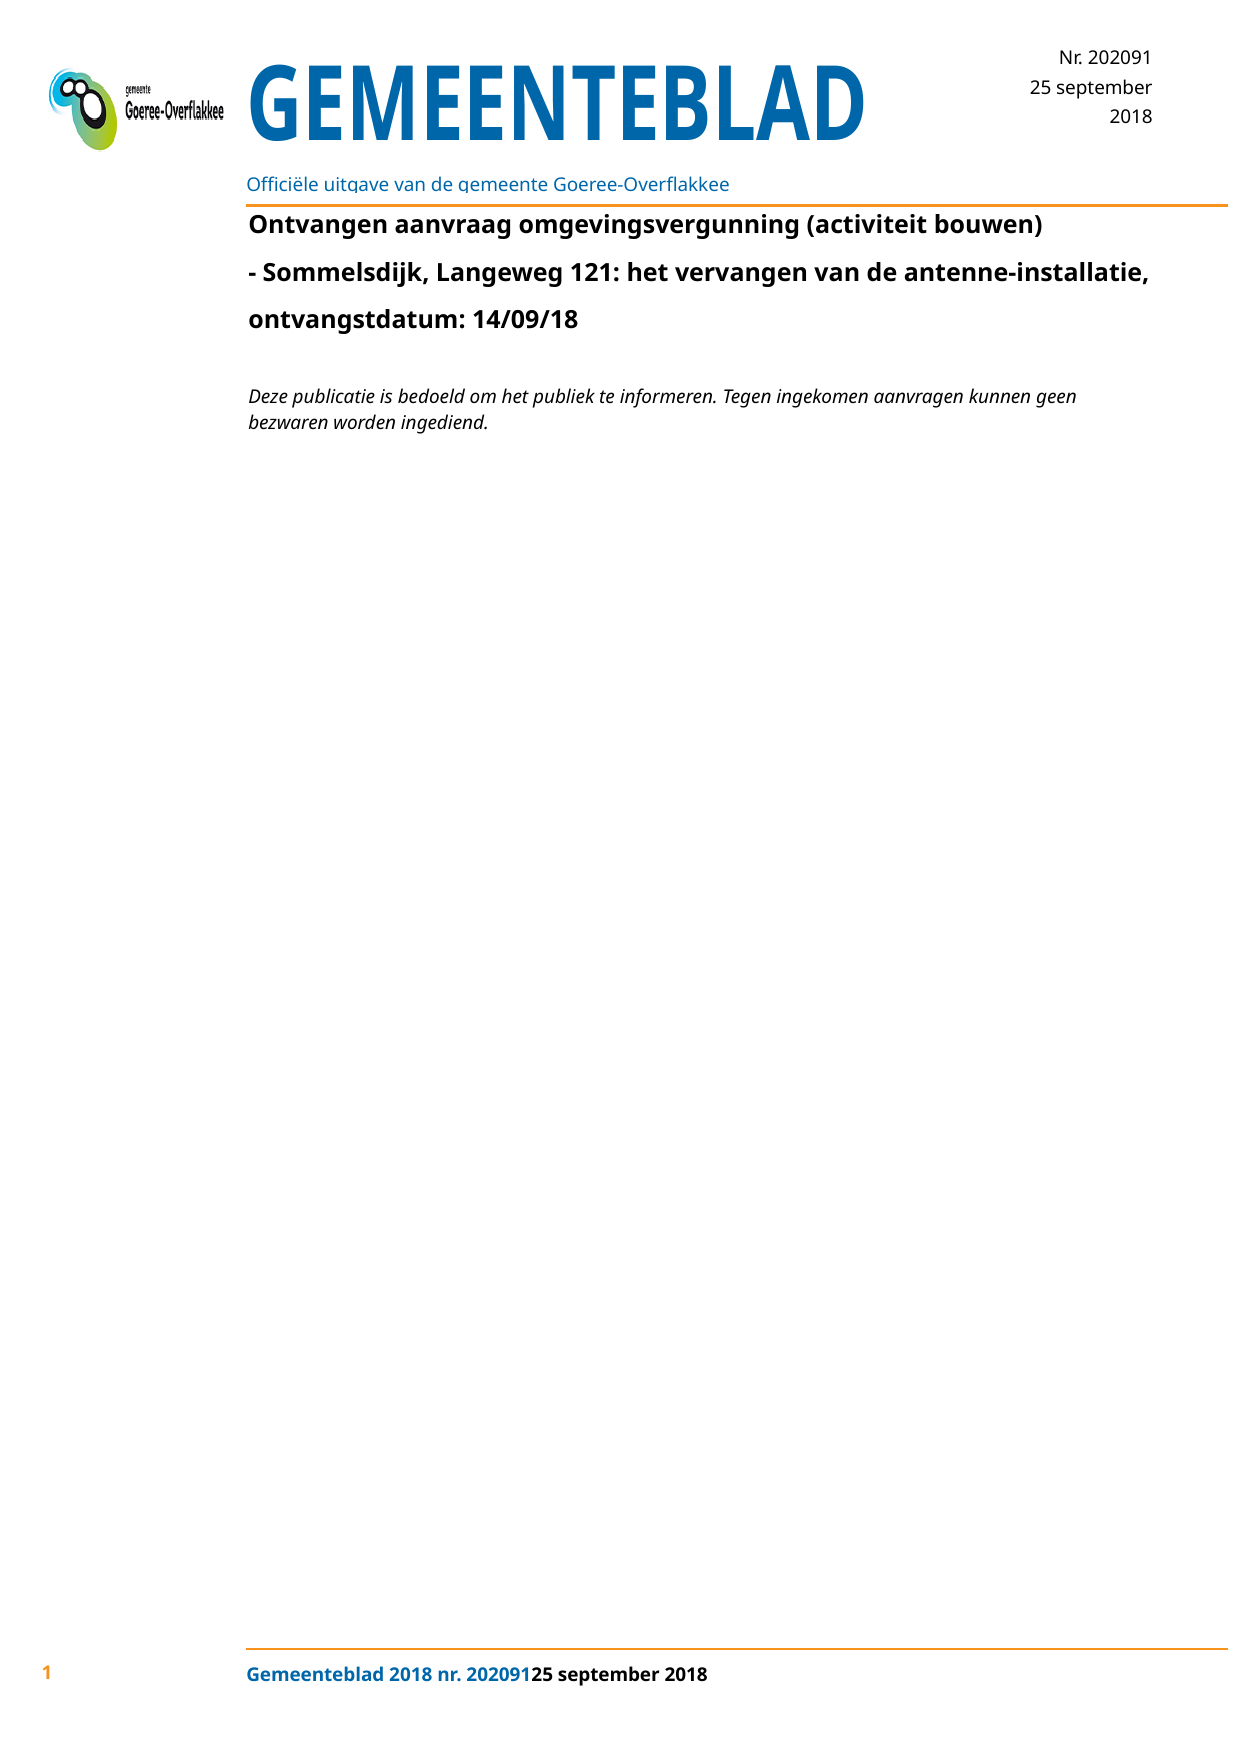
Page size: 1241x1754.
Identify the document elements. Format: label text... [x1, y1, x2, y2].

text Ontvangen aanvraag omgevingsvergunning (activiteit bouwen) - Sommelsdijk, Langeweg 121: het vervangen van de antenne-installatie, ontvangstdatum: 14/09/18 [248, 207, 1152, 336]
text Deze publicatie is bedoeld om het publiek te informeren. Tegen ingekomen aanvragen kunnen geen bezwaren worden ingediend. [248, 384, 1152, 435]
picture [41, 47, 231, 172]
